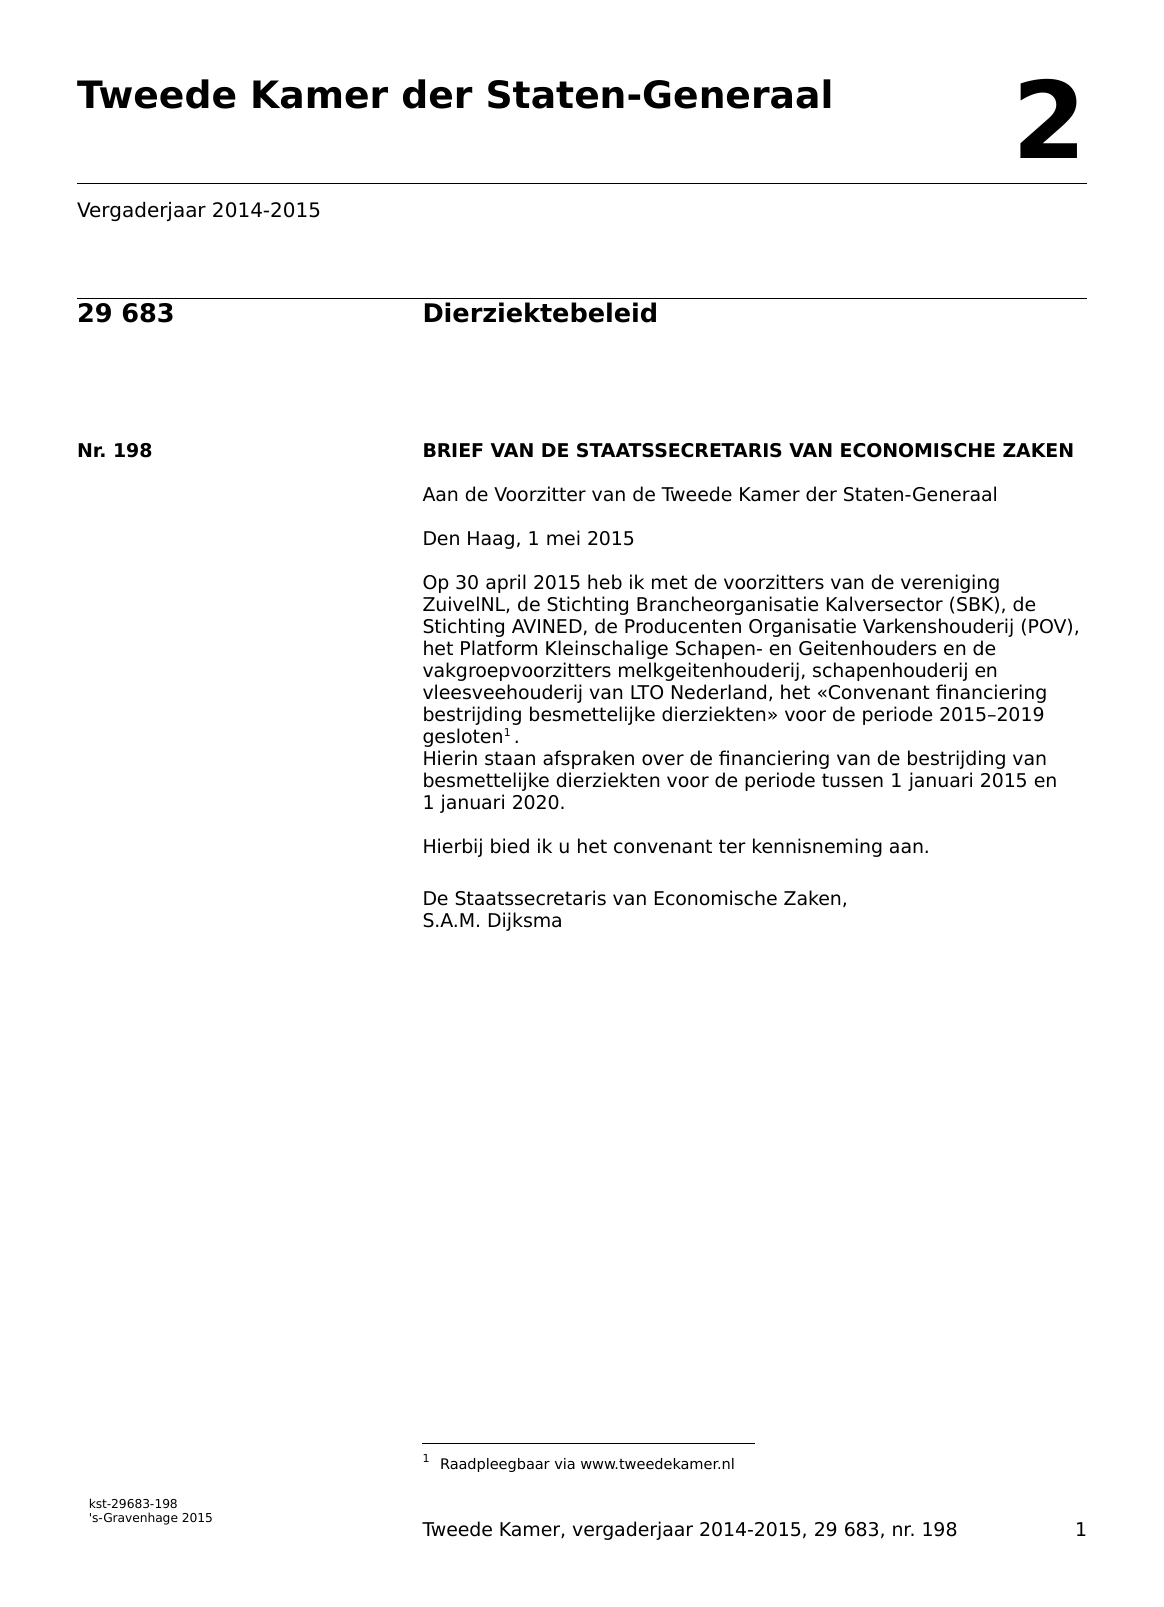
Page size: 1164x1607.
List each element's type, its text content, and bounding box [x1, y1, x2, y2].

text Op 30 april 2015 heb ik met de voorzitters van de vereniging ZuivelNL, de Stichting Brancheorganisatie Kalversector (SBK), de Stichting AVINED, de Producenten Organisatie Varkenshouderij (POV), het Platform Kleinschalige Schapen- en Geitenhouders en de vakgroepvoorzitters melkgeitenhouderij, schapenhouderij en vleesveehouderij van LTO Nederland, het «Convenant financiering bestrijding besmettelijke dierziekten» voor de periode 2015–2019 gesloten. [422, 572, 1087, 748]
text Den Haag, 1 mei 2015 [422, 528, 1087, 550]
text 's-Gravenhage 2015 [88, 1511, 323, 1525]
text De Staatssecretaris van Economische Zaken, S.A.M. Dijksma [422, 888, 1087, 932]
table_cell Vergaderjaar 2014-2015 [77, 184, 1087, 298]
subtitle 29 683 Dierziektebeleid [77, 299, 1087, 329]
text kst-29683-198 [88, 1497, 323, 1511]
subtitle Nr. 198 BRIEF VAN DE STAATSSECRETARIS VAN ECONOMISCHE ZAKEN [77, 440, 1087, 462]
text Hierbij bied ik u het convenant ter kennisneming aan. [422, 836, 1087, 858]
table_header 2 [886, 59, 1087, 183]
table_header Tweede Kamer der Staten-Generaal [77, 59, 886, 183]
text Raadpleegbaar via www.tweedekamer.nl [422, 1452, 1087, 1474]
text Hierin staan afspraken over de financiering van de bestrijding van besmettelijke dierziekten voor de periode tussen 1 januari 2015 en 1 januari 2020. [422, 748, 1087, 814]
text Aan de Voorzitter van de Tweede Kamer der Staten-Generaal [422, 484, 1087, 506]
